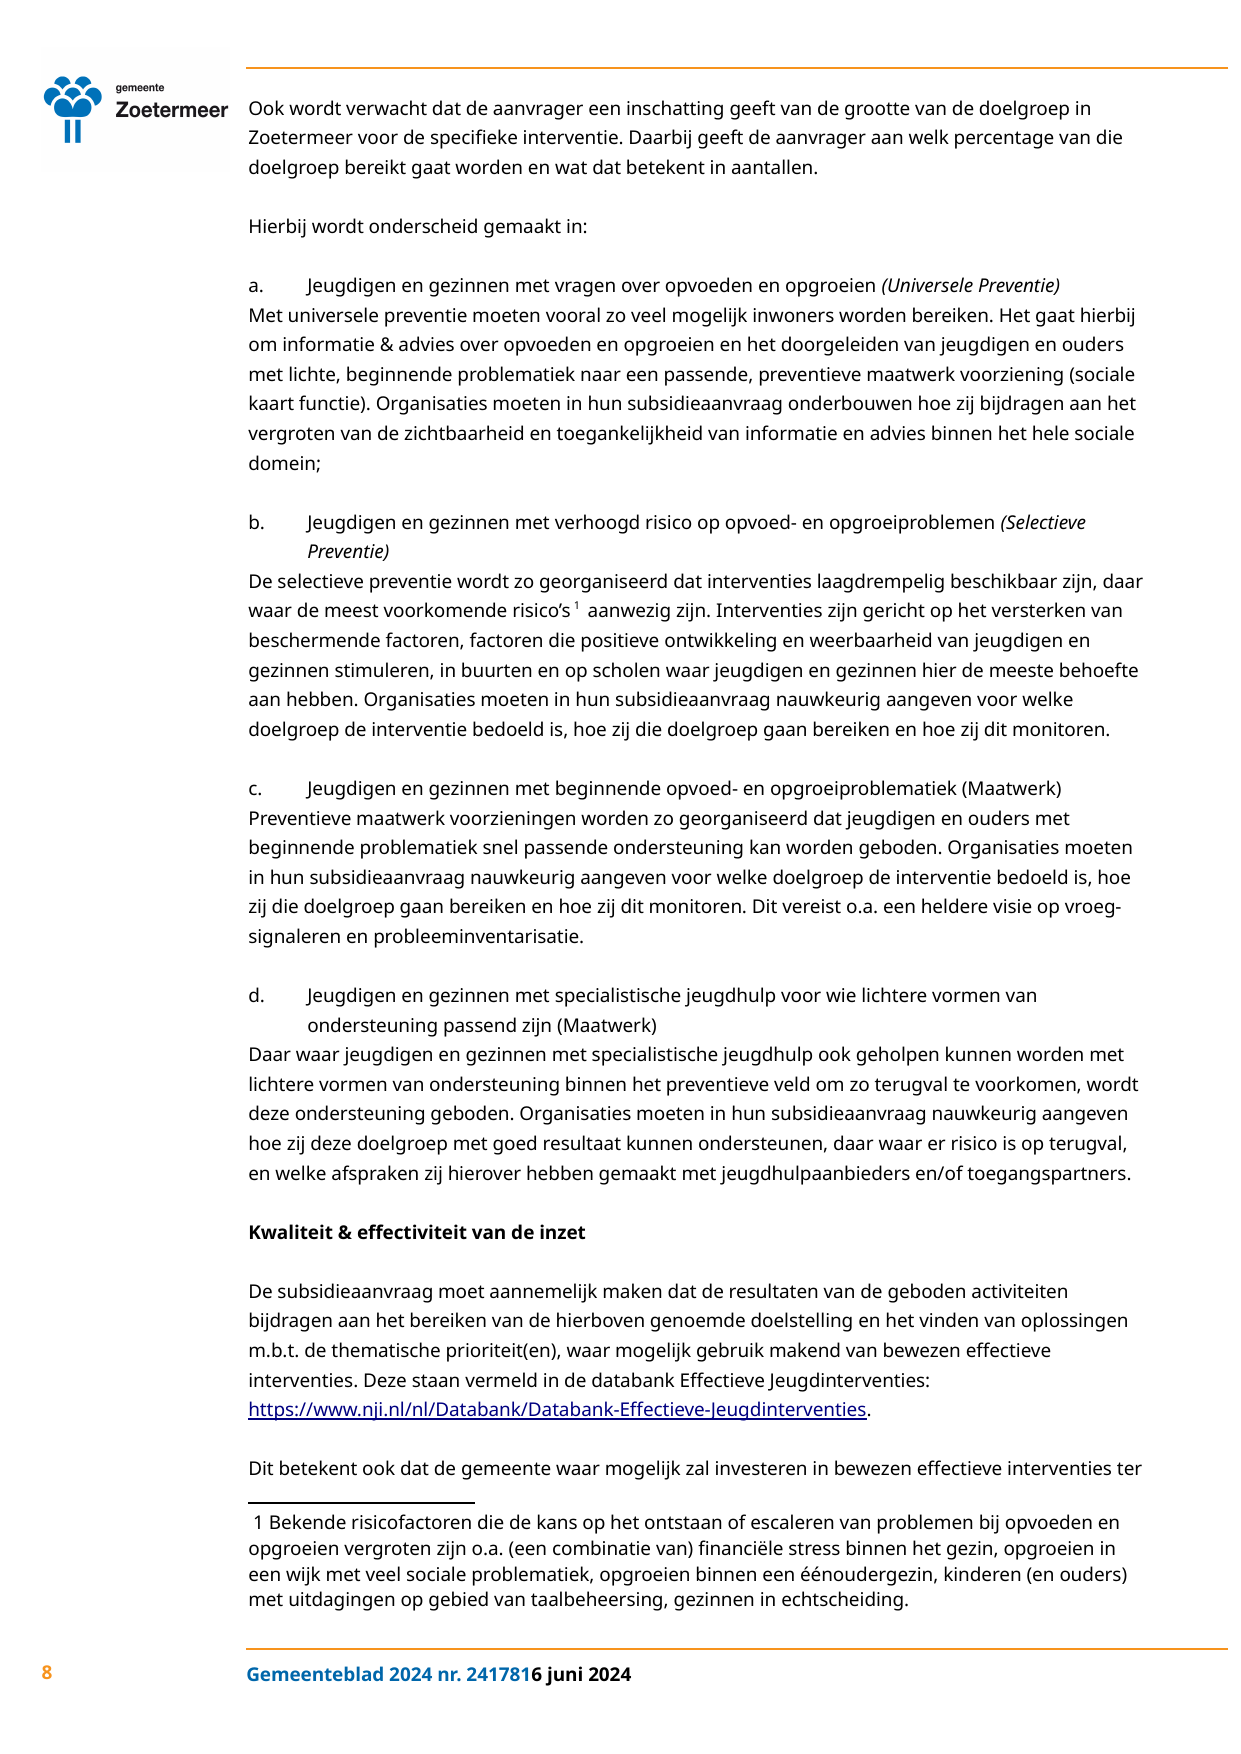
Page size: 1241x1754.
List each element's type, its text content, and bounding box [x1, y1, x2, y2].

text De subsidieaanvraag moet aannemelijk maken dat de resultaten van de geboden activiteiten bijdragen aan het bereiken van de hierboven genoemde doelstelling en het vinden van oplossingen m.b.t. de thematische prioriteit(en), waar mogelijk gebruik makend van bewezen effectieve interventies. Deze staan vermeld in de databank Effectieve Jeugdinterventies: https://www.nji.nl/nl/Databank/Databank-Effectieve-Jeugdinterventies. [248, 1278, 1152, 1422]
text Met universele preventie moeten vooral zo veel mogelijk inwoners worden bereiken. Het gaat hierbij om informatie & advies over opvoeden en opgroeien en het doorgeleiden van jeugdigen en ouders met lichte, beginnende problematiek naar een passende, preventieve maatwerk voorziening (sociale kaart functie). Organisaties moeten in hun subsidieaanvraag onderbouwen hoe zij bijdragen aan het vergroten van de zichtbaarheid en toegankelijkheid van informatie en advies binnen het hele sociale domein; [248, 302, 1152, 476]
list Jeugdigen en gezinnen met vragen over opvoeden en opgroeien (Universele Preventie) [248, 272, 1152, 298]
text Kwaliteit & effectiviteit van de inzet [248, 1219, 1152, 1245]
list Jeugdigen en gezinnen met specialistische jeugdhulp voor wie lichtere vormen van ondersteuning passend zijn (Maatwerk) [248, 982, 1152, 1038]
text Dit betekent ook dat de gemeente waar mogelijk zal investeren in bewezen effectieve interventies ter [248, 1456, 1152, 1481]
picture [41, 47, 231, 172]
text Ook wordt verwacht dat de aanvrager een inschatting geeft van de grootte van de doelgroep in Zoetermeer voor de specifieke interventie. Daarbij geeft de aanvrager aan welk percentage van die doelgroep bereikt gaat worden en wat dat betekent in aantallen. [248, 95, 1152, 180]
text Hierbij wordt onderscheid gemaakt in: [248, 213, 1152, 239]
text Daar waar jeugdigen en gezinnen met specialistische jeugdhulp ook geholpen kunnen worden met lichtere vormen van ondersteuning binnen het preventieve veld om zo terugval te voorkomen, wordt deze ondersteuning geboden. Organisaties moeten in hun subsidieaanvraag nauwkeurig aangeven hoe zij deze doelgroep met goed resultaat kunnen ondersteunen, daar waar er risico is op terugval, en welke afspraken zij hierover hebben gemaakt met jeugdhulpaanbieders en/of toegangspartners. [248, 1041, 1152, 1186]
text De selectieve preventie wordt zo georganiseerd dat interventies laagdrempelig beschikbaar zijn, daar waar de meest voorkomende risico’s aanwezig zijn. Interventies zijn gericht op het versterken van beschermende factoren, factoren die positieve ontwikkeling en weerbaarheid van jeugdigen en gezinnen stimuleren, in buurten en op scholen waar jeugdigen en gezinnen hier de meeste behoefte aan hebben. Organisaties moeten in hun subsidieaanvraag nauwkeurig aangeven voor welke doelgroep de interventie bedoeld is, hoe zij die doelgroep gaan bereiken en hoe zij dit monitoren. [248, 568, 1152, 742]
text Bekende risicofactoren die de kans op het ontstaan of escaleren van problemen bij opvoeden en opgroeien vergroten zijn o.a. (een combinatie van) financiële stress binnen het gezin, opgroeien in een wijk met veel sociale problematiek, opgroeien binnen een éénoudergezin, kinderen (en ouders) met uitdagingen op gebied van taalbeheersing, gezinnen in echtscheiding. [248, 1509, 1152, 1612]
list Jeugdigen en gezinnen met beginnende opvoed- en opgroeiproblematiek (Maatwerk) [248, 775, 1152, 801]
list Jeugdigen en gezinnen met verhoogd risico op opvoed- en opgroeiproblemen (Selectieve Preventie) [248, 509, 1152, 564]
text Preventieve maatwerk voorzieningen worden zo georganiseerd dat jeugdigen en ouders met beginnende problematiek snel passende ondersteuning kan worden geboden. Organisaties moeten in hun subsidieaanvraag nauwkeurig aangeven voor welke doelgroep de interventie bedoeld is, hoe zij die doelgroep gaan bereiken en hoe zij dit monitoren. Dit vereist o.a. een heldere visie op vroeg-signaleren en probleeminventarisatie. [248, 805, 1152, 949]
